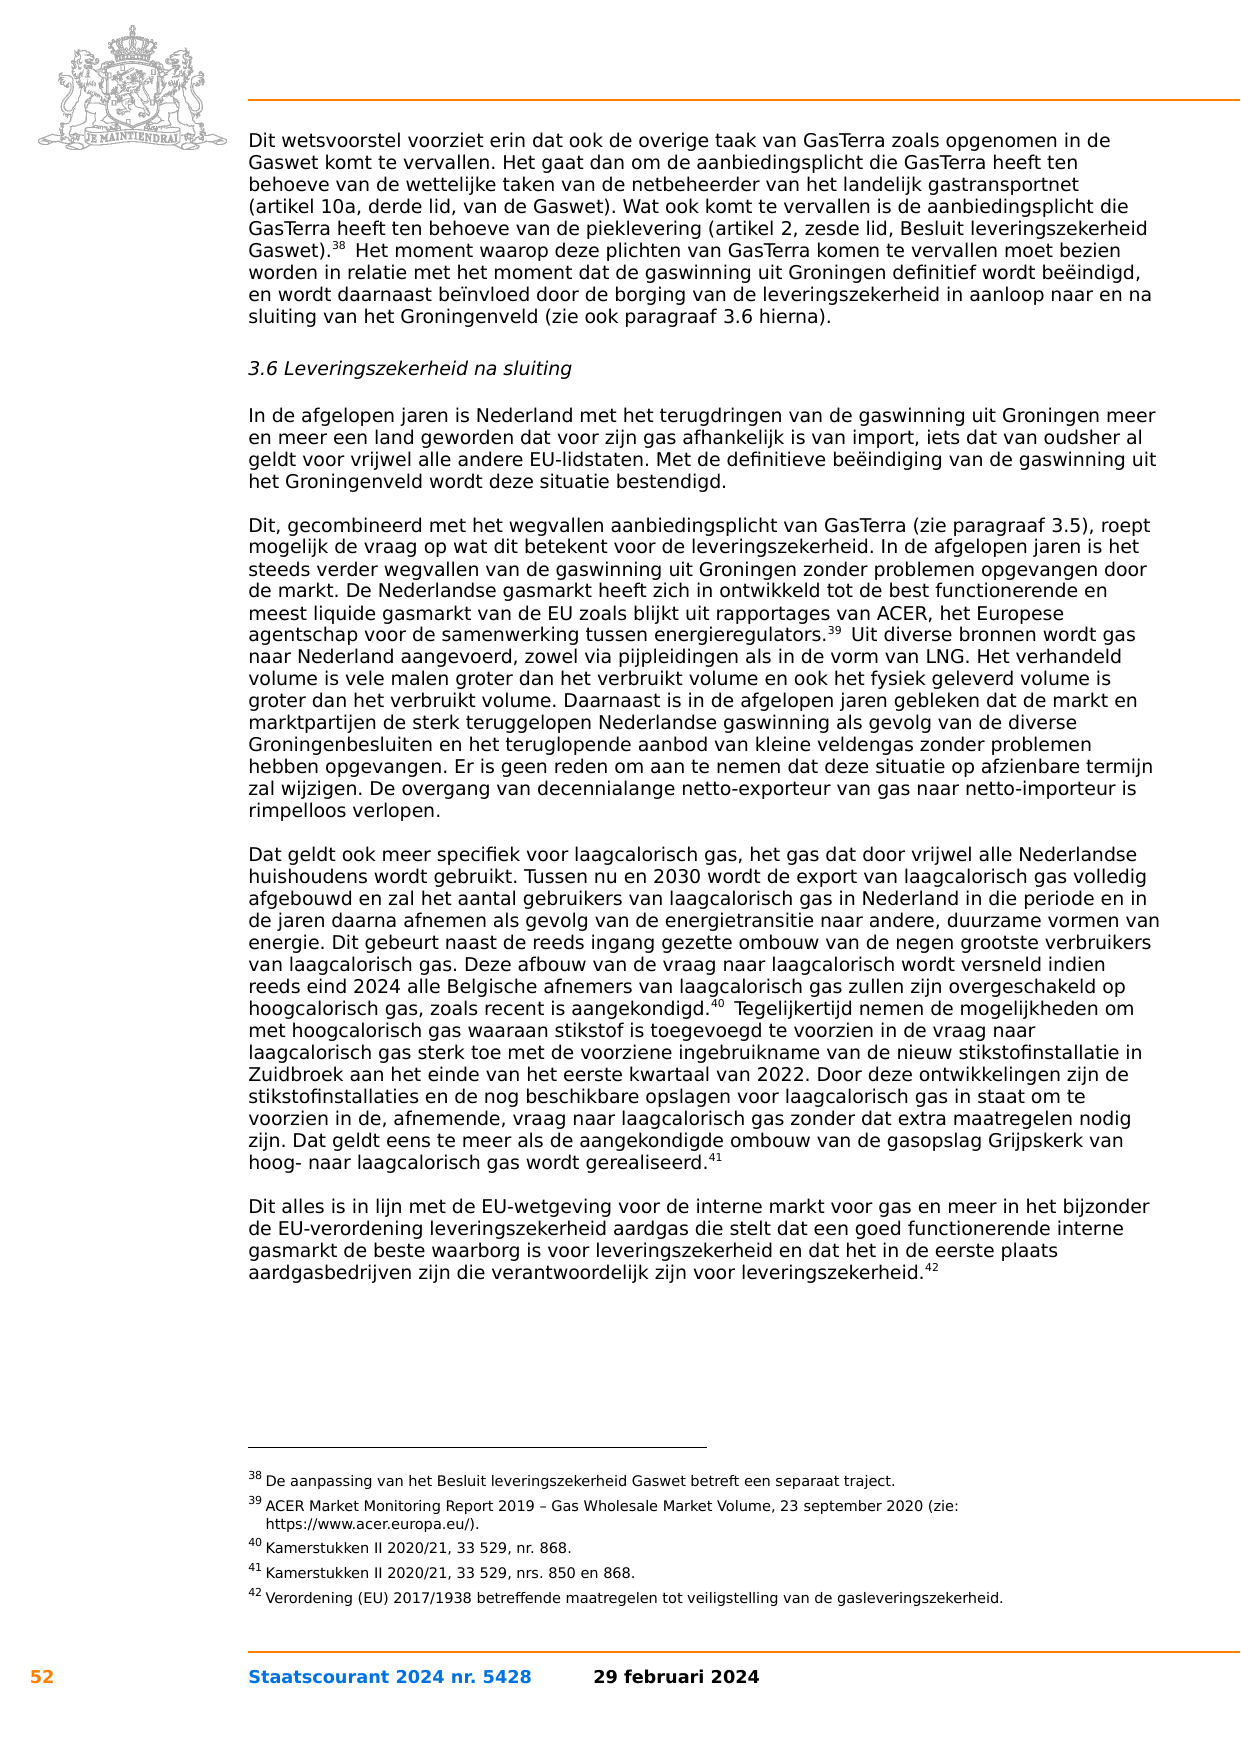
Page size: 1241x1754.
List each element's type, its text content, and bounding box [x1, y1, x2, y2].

text ACER Market Monitoring Report 2019 – Gas Wholesale Market Volume, 23 september 2020 (zie: https://www.acer.europa.eu/). [248, 1494, 1163, 1533]
subtitle 3.6 Leveringszekerheid na sluiting [248, 358, 1163, 380]
text De aanpassing van het Besluit leveringszekerheid Gaswet betreft een separaat traject. [248, 1469, 1163, 1491]
text Dit wetsvoorstel voorziet erin dat ook de overige taak van GasTerra zoals opgenomen in de Gaswet komt te vervallen. Het gaat dan om de aanbiedingsplicht die GasTerra heeft ten behoeve van de wettelijke taken van de netbeheerder van het landelijk gastransportnet (artikel 10a, derde lid, van de Gaswet). Wat ook komt te vervallen is de aanbiedingsplicht die GasTerra heeft ten behoeve van de pieklevering (artikel 2, zesde lid, Besluit leveringszekerheid Gaswet). Het moment waarop deze plichten van GasTerra komen te vervallen moet bezien worden in relatie met het moment dat de gaswinning uit Groningen definitief wordt beëindigd, en wordt daarnaast beïnvloed door de borging van de leveringszekerheid in aanloop naar en na sluiting van het Groningenveld (zie ook paragraaf 3.6 hierna). [248, 130, 1163, 328]
text Dit alles is in lijn met de EU-wetgeving voor de interne markt voor gas en meer in het bijzonder de EU-verordening leveringszekerheid aardgas die stelt dat een goed functionerende interne gasmarkt de beste waarborg is voor leveringszekerheid en dat het in de eerste plaats aardgasbedrijven zijn die verantwoordelijk zijn voor leveringszekerheid. [248, 1196, 1163, 1283]
text Dit, gecombineerd met het wegvallen aanbiedingsplicht van GasTerra (zie paragraaf 3.5), roept mogelijk de vraag op wat dit betekent voor de leveringszekerheid. In de afgelopen jaren is het steeds verder wegvallen van de gaswinning uit Groningen zonder problemen opgevangen door de markt. De Nederlandse gasmarkt heeft zich in ontwikkeld tot de best functionerende en meest liquide gasmarkt van de EU zoals blijkt uit rapportages van ACER, het Europese agentschap voor de samenwerking tussen energieregulators. Uit diverse bronnen wordt gas naar Nederland aangevoerd, zowel via pijpleidingen als in de vorm van LNG. Het verhandeld volume is vele malen groter dan het verbruikt volume en ook het fysiek geleverd volume is groter dan het verbruikt volume. Daarnaast is in de afgelopen jaren gebleken dat de markt en marktpartijen de sterk teruggelopen Nederlandse gaswinning als gevolg van de diverse Groningenbesluiten en het teruglopende aanbod van kleine veldengas zonder problemen hebben opgevangen. Er is geen reden om aan te nemen dat deze situatie op afzienbare termijn zal wijzigen. De overgang van decennialange netto-exporteur van gas naar netto-importeur is rimpelloos verlopen. [248, 514, 1163, 822]
text Verordening (EU) 2017/1938 betreffende maatregelen tot veiligstelling van de gasleveringszekerheid. [248, 1586, 1163, 1608]
text Kamerstukken II 2020/21, 33 529, nr. 868. [248, 1536, 1163, 1558]
text In de afgelopen jaren is Nederland met het terugdringen van de gaswinning uit Groningen meer en meer een land geworden dat voor zijn gas afhankelijk is van import, iets dat van oudsher al geldt voor vrijwel alle andere EU-lidstaten. Met de definitieve beëindiging van de gaswinning uit het Groningenveld wordt deze situatie bestendigd. [248, 405, 1163, 493]
text Dat geldt ook meer specifiek voor laagcalorisch gas, het gas dat door vrijwel alle Nederlandse huishoudens wordt gebruikt. Tussen nu en 2030 wordt de export van laagcalorisch gas volledig afgebouwd en zal het aantal gebruikers van laagcalorisch gas in Nederland in die periode en in de jaren daarna afnemen als gevolg van de energietransitie naar andere, duurzame vormen van energie. Dit gebeurt naast de reeds ingang gezette ombouw van de negen grootste verbruikers van laagcalorisch gas. Deze afbouw van de vraag naar laagcalorisch wordt versneld indien reeds eind 2024 alle Belgische afnemers van laagcalorisch gas zullen zijn overgeschakeld op hoogcalorisch gas, zoals recent is aangekondigd. Tegelijkertijd nemen de mogelijkheden om met hoogcalorisch gas waaraan stikstof is toegevoegd te voorzien in de vraag naar laagcalorisch gas sterk toe met de voorziene ingebruikname van de nieuw stikstofinstallatie in Zuidbroek aan het einde van het eerste kwartaal van 2022. Door deze ontwikkelingen zijn de stikstofinstallaties en de nog beschikbare opslagen voor laagcalorisch gas in staat om te voorzien in de, afnemende, vraag naar laagcalorisch gas zonder dat extra maatregelen nodig zijn. Dat geldt eens te meer als de aangekondigde ombouw van de gasopslag Grijpskerk van hoog- naar laagcalorisch gas wordt gerealiseerd. [248, 844, 1163, 1174]
text Kamerstukken II 2020/21, 33 529, nrs. 850 en 868. [248, 1561, 1163, 1583]
picture [38, 25, 227, 150]
